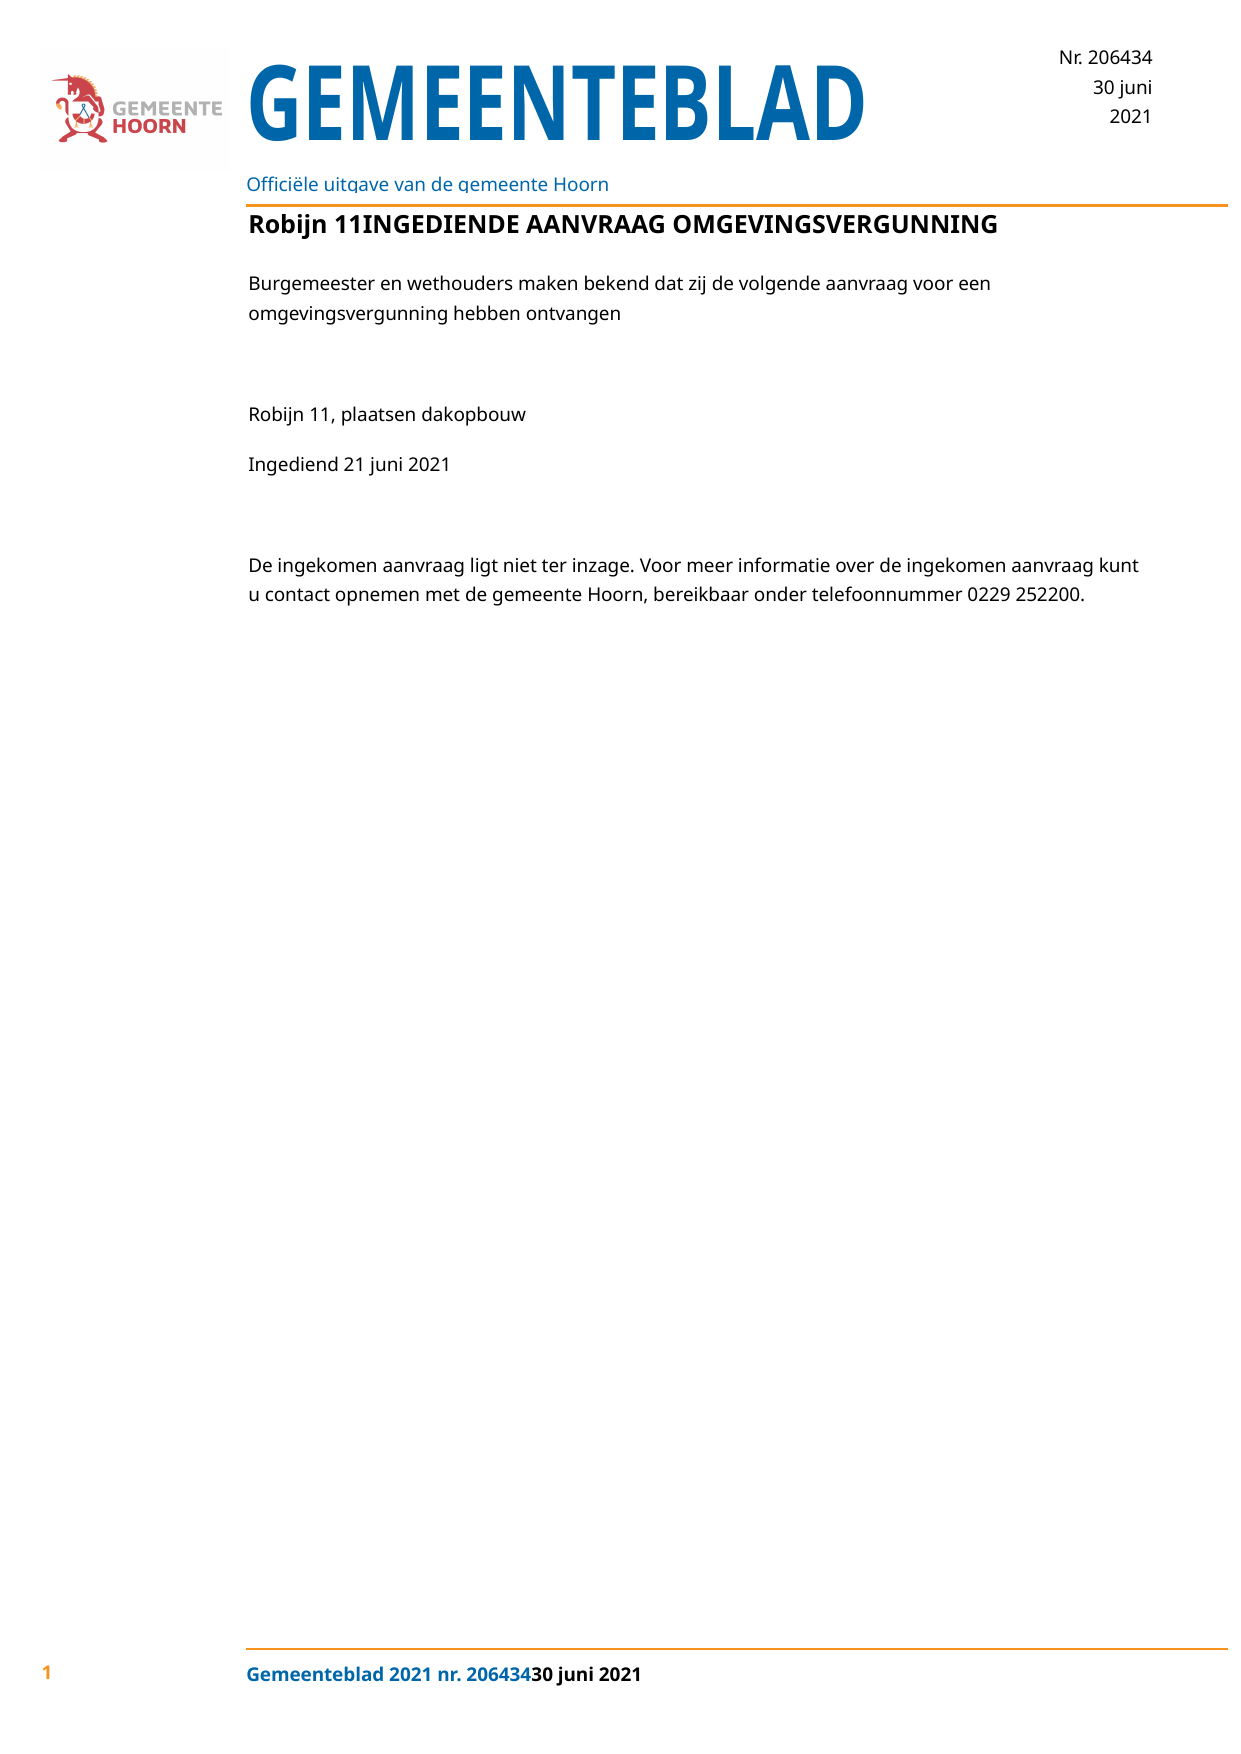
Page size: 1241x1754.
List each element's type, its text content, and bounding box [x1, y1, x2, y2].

text Ingediend 21 juni 2021 [248, 451, 1152, 477]
text De ingekomen aanvraag ligt niet ter inzage. Voor meer informatie over de ingekomen aanvraag kunt u contact opnemen met de gemeente Hoorn, bereikbaar onder telefoonnummer 0229 252200. [248, 552, 1152, 607]
text Robijn 11INGEDIENDE AANVRAAG OMGEVINGSVERGUNNING [248, 207, 1152, 241]
picture [41, 47, 231, 172]
text Burgemeester en wethouders maken bekend dat zij de volgende aanvraag voor een omgevingsvergunning hebben ontvangen [248, 270, 1152, 326]
text Robijn 11, plaatsen dakopbouw [248, 401, 1152, 426]
